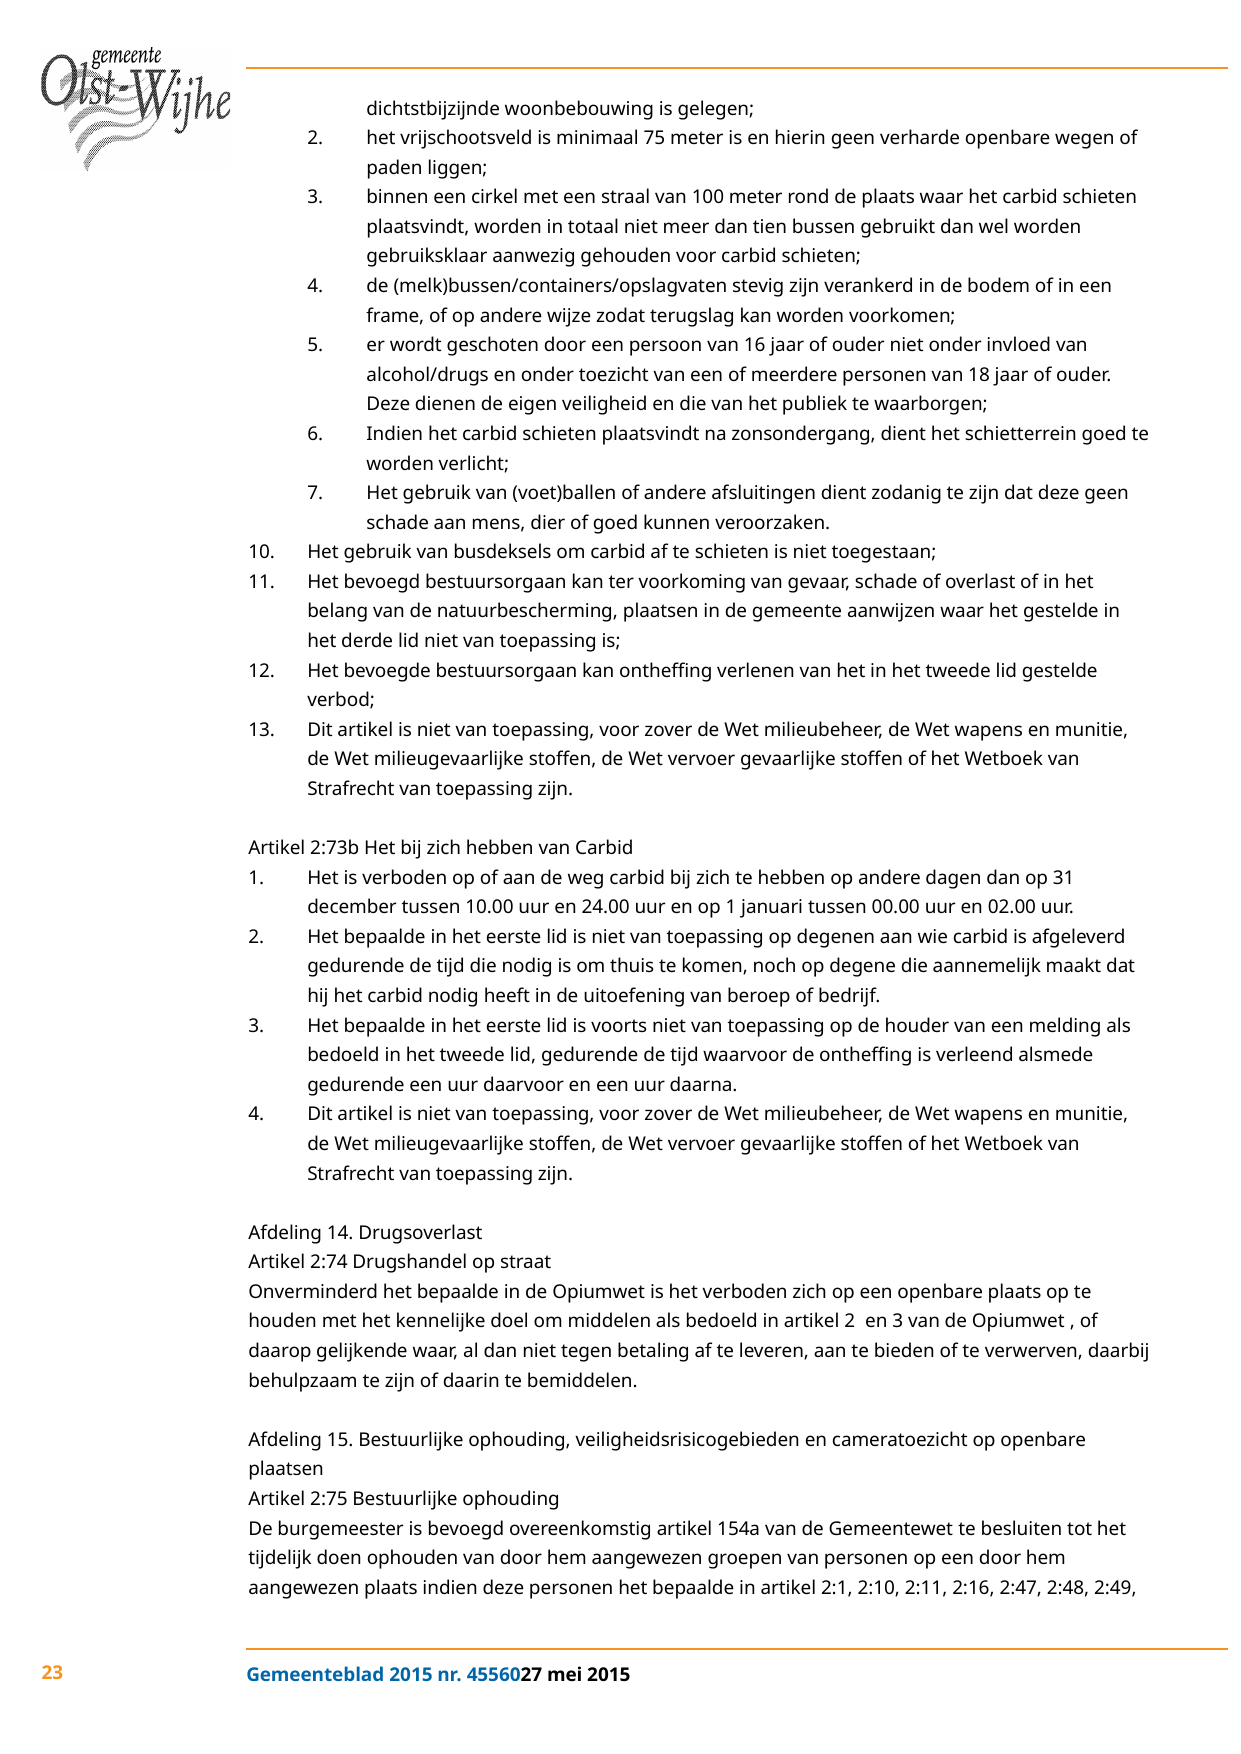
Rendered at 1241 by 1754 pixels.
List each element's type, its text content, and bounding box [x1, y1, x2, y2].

list Dit artikel is niet van toepassing, voor zover de Wet milieubeheer, de Wet wapens en munitie, de Wet milieugevaarlijke stoffen, de Wet vervoer gevaarlijke stoffen of het Wetboek van Strafrecht van toepassing zijn. [248, 716, 1152, 801]
text Afdeling 14. Drugsoverlast [248, 1219, 1152, 1245]
text Artikel 2:73b Het bij zich hebben van Carbid [248, 834, 1152, 860]
text Onverminderd het bepaalde in de Opiumwet is het verboden zich op een openbare plaats op te houden met het kennelijke doel om middelen als bedoeld in artikel 2 en 3 van de Opiumwet , of daarop gelijkende waar, al dan niet tegen betaling af te leveren, aan te bieden of te verwerven, daarbij behulpzaam te zijn of daarin te bemiddelen. [248, 1278, 1152, 1393]
list Het bepaalde in het eerste lid is voorts niet van toepassing op de houder van een melding als bedoeld in het tweede lid, gedurende de tijd waarvoor de ontheffing is verleend alsmede gedurende een uur daarvoor en een uur daarna. [248, 1012, 1152, 1097]
picture [41, 47, 231, 172]
text Artikel 2:75 Bestuurlijke ophouding [248, 1485, 1152, 1511]
text De burgemeester is bevoegd overeenkomstig artikel 154a van de Gemeentewet te besluiten tot het tijdelijk doen ophouden van door hem aangewezen groepen van personen op een door hem aangewezen plaats indien deze personen het bepaalde in artikel 2:1, 2:10, 2:11, 2:16, 2:47, 2:48, 2:49, [248, 1515, 1152, 1600]
list het vrijschootsveld is minimaal 75 meter is en hierin geen verharde openbare wegen of paden liggen; [307, 124, 1152, 180]
list er wordt geschoten door een persoon van 16 jaar of ouder niet onder invloed van alcohol/drugs en onder toezicht van een of meerdere personen van 18 jaar of ouder. Deze dienen de eigen veiligheid en die van het publiek te waarborgen; [307, 331, 1152, 416]
list Indien het carbid schieten plaatsvindt na zonsondergang, dient het schietterrein goed te worden verlicht; [307, 420, 1152, 476]
list binnen een cirkel met een straal van 100 meter rond de plaats waar het carbid schieten plaatsvindt, worden in totaal niet meer dan tien bussen gebruikt dan wel worden gebruiksklaar aanwezig gehouden voor carbid schieten; [307, 183, 1152, 268]
list Het bepaalde in het eerste lid is niet van toepassing op degenen aan wie carbid is afgeleverd gedurende de tijd die nodig is om thuis te komen, noch op degene die aannemelijk maakt dat hij het carbid nodig heeft in de uitoefening van beroep of bedrijf. [248, 923, 1152, 1008]
list de (melk)bussen/containers/opslagvaten stevig zijn verankerd in de bodem of in een frame, of op andere wijze zodat terugslag kan worden voorkomen; [307, 272, 1152, 328]
list Het gebruik van busdeksels om carbid af te schieten is niet toegestaan; [248, 538, 1152, 564]
list Het bevoegd bestuursorgaan kan ter voorkoming van gevaar, schade of overlast of in het belang van de natuurbescherming, plaatsen in de gemeente aanwijzen waar het gestelde in het derde lid niet van toepassing is; [248, 568, 1152, 653]
list Het is verboden op of aan de weg carbid bij zich te hebben op andere dagen dan op 31 december tussen 10.00 uur en 24.00 uur en op 1 januari tussen 00.00 uur en 02.00 uur. [248, 864, 1152, 919]
text Afdeling 15. Bestuurlijke ophouding, veiligheidsrisicogebieden en cameratoezicht op openbare plaatsen [248, 1426, 1152, 1481]
list Het gebruik van (voet)ballen of andere afsluitingen dient zodanig te zijn dat deze geen schade aan mens, dier of goed kunnen veroorzaken. [307, 479, 1152, 535]
list Dit artikel is niet van toepassing, voor zover de Wet milieubeheer, de Wet wapens en munitie, de Wet milieugevaarlijke stoffen, de Wet vervoer gevaarlijke stoffen of het Wetboek van Strafrecht van toepassing zijn. [248, 1101, 1152, 1186]
list dichtstbijzijnde woonbebouwing is gelegen; [307, 95, 1152, 121]
list Het bevoegde bestuursorgaan kan ontheffing verlenen van het in het tweede lid gestelde verbod; [248, 657, 1152, 712]
text Artikel 2:74 Drugshandel op straat [248, 1248, 1152, 1274]
